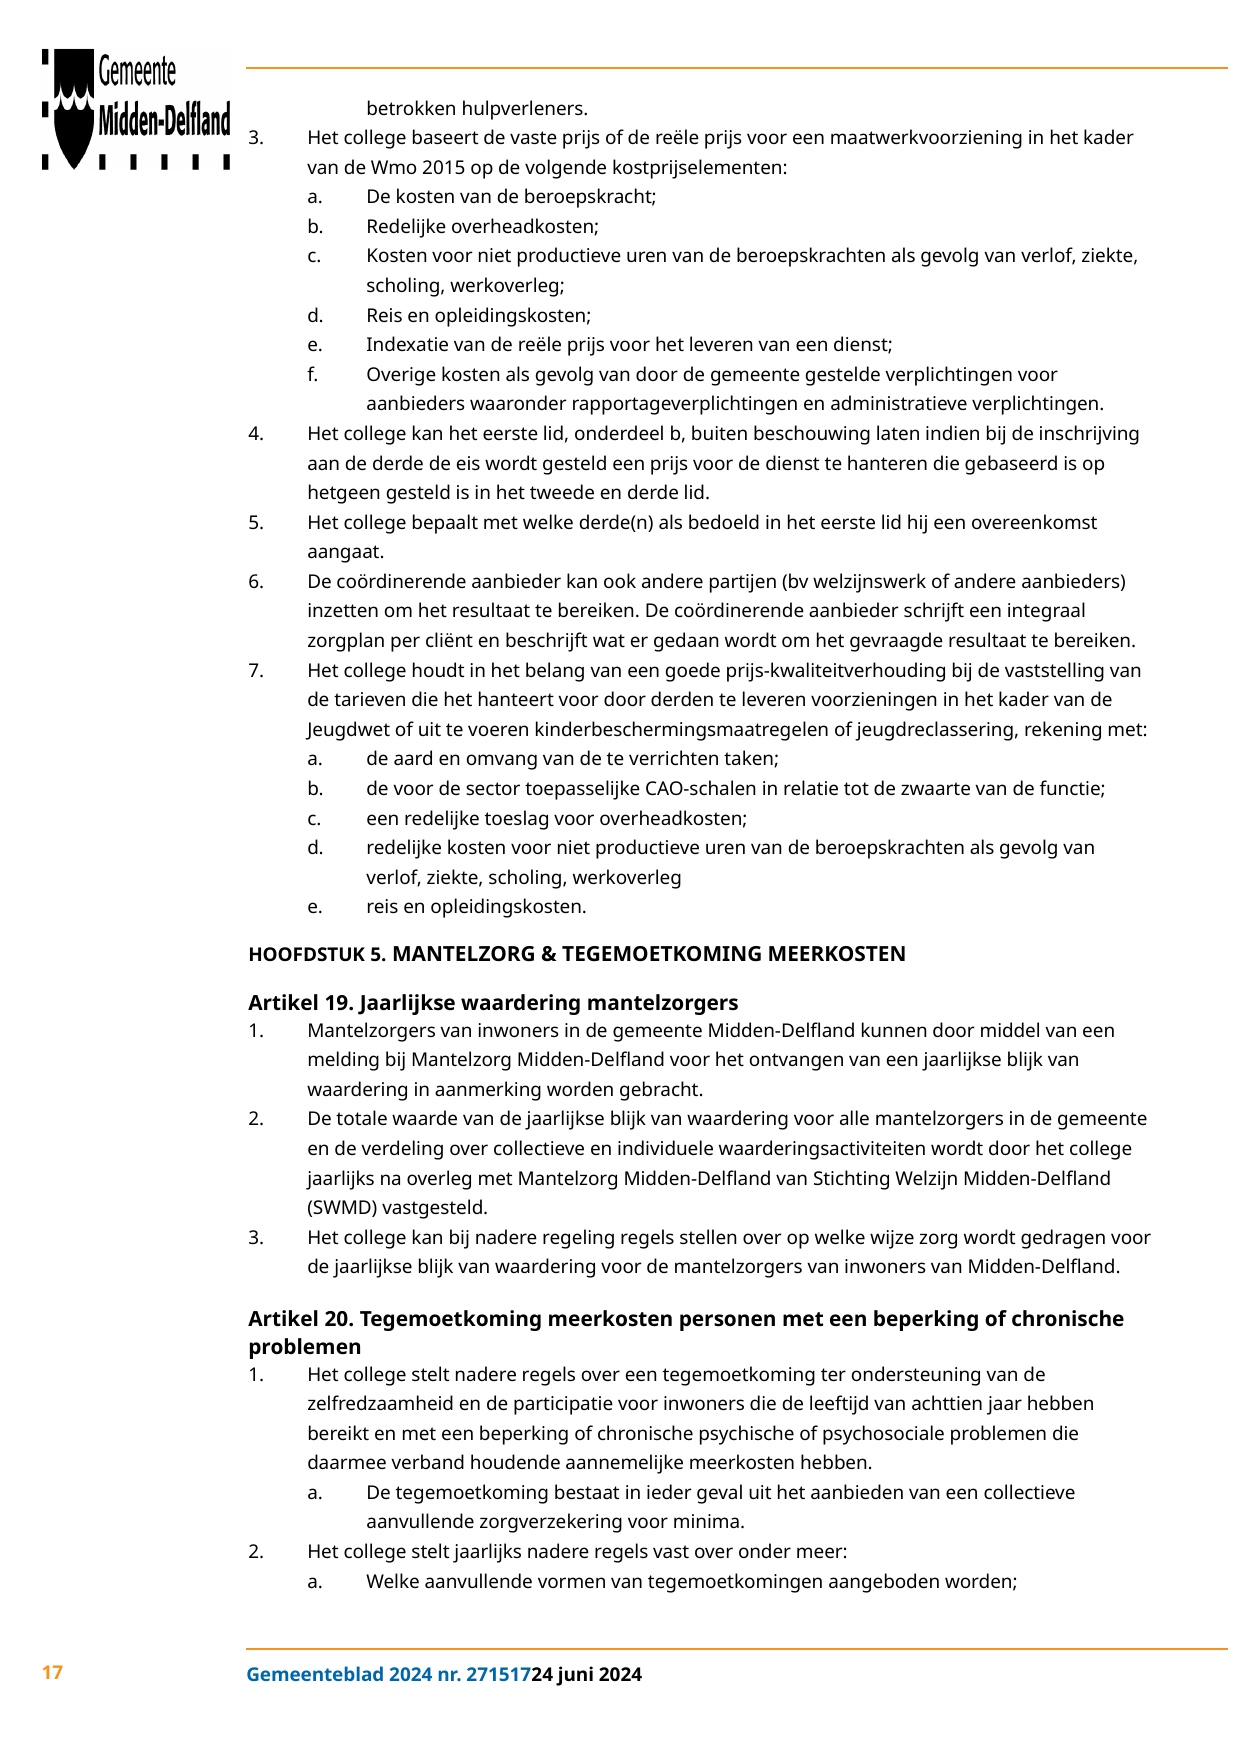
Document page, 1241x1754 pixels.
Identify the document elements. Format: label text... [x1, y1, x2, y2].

list betrokken hulpverleners. [307, 95, 1152, 121]
list Het college kan het eerste lid, onderdeel b, buiten beschouwing laten indien bij de inschrijving aan de derde de eis wordt gesteld een prijs voor de dienst te hanteren die gebaseerd is op hetgeen gesteld is in het tweede en derde lid. [248, 420, 1152, 505]
text Artikel 19. Jaarlijkse waardering mantelzorgers [248, 988, 1152, 1017]
text Artikel 20. Tegemoetkoming meerkosten personen met een beperking of chronische problemen [248, 1304, 1152, 1361]
list De tegemoetkoming bestaat in ieder geval uit het aanbieden van een collectieve aanvullende zorgverzekering voor minima. [307, 1479, 1152, 1534]
list Het college stelt nadere regels over een tegemoetkoming ter ondersteuning van de zelfredzaamheid en de participatie voor inwoners die de leeftijd van achttien jaar hebben bereikt en met een beperking of chronische psychische of psychosociale problemen die daarmee verband houdende aannemelijke meerkosten hebben. [248, 1361, 1152, 1475]
list De coördinerende aanbieder kan ook andere partijen (bv welzijnswerk of andere aanbieders) inzetten om het resultaat te bereiken. De coördinerende aanbieder schrijft een integraal zorgplan per cliënt en beschrijft wat er gedaan wordt om het gevraagde resultaat te bereiken. [248, 568, 1152, 653]
list een redelijke toeslag voor overheadkosten; [307, 805, 1152, 831]
list De totale waarde van de jaarlijkse blijk van waardering voor alle mantelzorgers in de gemeente en de verdeling over collectieve en individuele waarderingsactiviteiten wordt door het college jaarlijks na overleg met Mantelzorg Midden-Delfland van Stichting Welzijn Midden-Delfland (SWMD) vastgesteld. [248, 1106, 1152, 1220]
list Het college kan bij nadere regeling regels stellen over op welke wijze zorg wordt gedragen voor de jaarlijkse blijk van waardering voor de mantelzorgers van inwoners van Midden-Delfland. [248, 1224, 1152, 1279]
list de voor de sector toepasselijke CAO-schalen in relatie tot de zwaarte van de functie; [307, 775, 1152, 801]
list Het college stelt jaarlijks nadere regels vast over onder meer: [248, 1538, 1152, 1564]
list Mantelzorgers van inwoners in de gemeente Midden-Delfland kunnen door middel van een melding bij Mantelzorg Midden-Delfland voor het ontvangen van een jaarlijkse blijk van waardering in aanmerking worden gebracht. [248, 1017, 1152, 1102]
list Het college baseert de vaste prijs of de reële prijs voor een maatwerkvoorziening in het kader van de Wmo 2015 op de volgende kostprijselementen: [248, 124, 1152, 180]
list Redelijke overheadkosten; [307, 213, 1152, 239]
list Het college houdt in het belang van een goede prijs-kwaliteitverhouding bij de vaststelling van de tarieven die het hanteert voor door derden te leveren voorzieningen in het kader van de Jeugdwet of uit te voeren kinderbeschermingsmaatregelen of jeugdreclassering, rekening met: [248, 657, 1152, 742]
list Kosten voor niet productieve uren van de beroepskrachten als gevolg van verlof, ziekte, scholing, werkoverleg; [307, 243, 1152, 298]
picture [41, 47, 231, 172]
list de aard en omvang van de te verrichten taken; [307, 746, 1152, 771]
list redelijke kosten voor niet productieve uren van de beroepskrachten als gevolg van verlof, ziekte, scholing, werkoverleg [307, 834, 1152, 890]
list reis en opleidingskosten. [307, 893, 1152, 919]
text HOOFDSTUK 5. MANTELZORG & TEGEMOETKOMING MEERKOSTEN [248, 939, 1152, 968]
list De kosten van de beroepskracht; [307, 183, 1152, 209]
list Overige kosten als gevolg van door de gemeente gestelde verplichtingen voor aanbieders waaronder rapportageverplichtingen en administratieve verplichtingen. [307, 361, 1152, 416]
list Welke aanvullende vormen van tegemoetkomingen aangeboden worden; [307, 1568, 1152, 1594]
list Reis en opleidingskosten; [307, 302, 1152, 328]
list Indexatie van de reële prijs voor het leveren van een dienst; [307, 331, 1152, 357]
list Het college bepaalt met welke derde(n) als bedoeld in het eerste lid hij een overeenkomst aangaat. [248, 509, 1152, 564]
